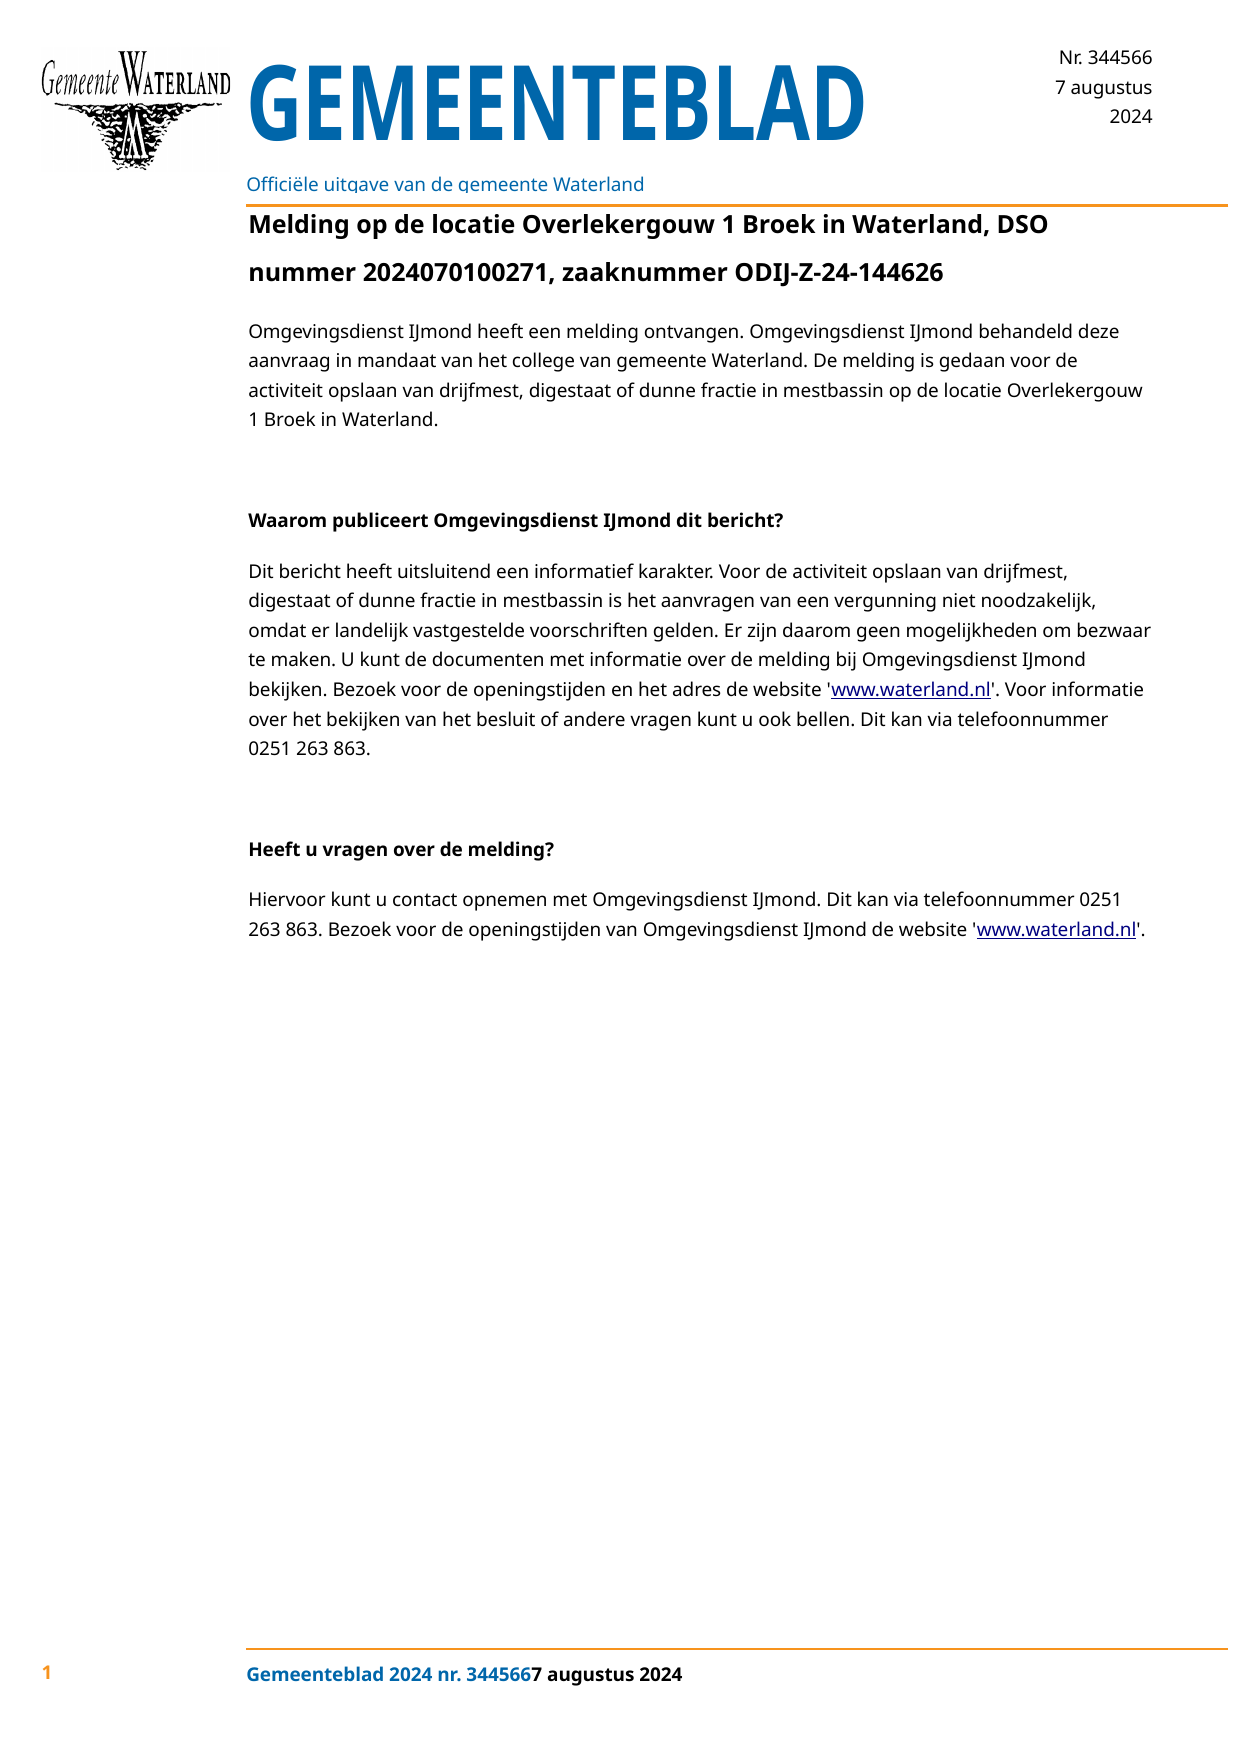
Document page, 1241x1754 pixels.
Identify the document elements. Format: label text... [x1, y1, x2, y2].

text Melding op de locatie Overlekergouw 1 Broek in Waterland, DSO nummer 2024070100271, zaaknummer ODIJ-Z-24-144626 [248, 207, 1152, 288]
text Omgevingsdienst IJmond heeft een melding ontvangen. Omgevingsdienst IJmond behandeld deze aanvraag in mandaat van het college van gemeente Waterland. De melding is gedaan voor de activiteit opslaan van drijfmest, digestaat of dunne fractie in mestbassin op de locatie Overlekergouw 1 Broek in Waterland. [248, 318, 1152, 432]
text Dit bericht heeft uitsluitend een informatief karakter. Voor de activiteit opslaan van drijfmest, digestaat of dunne fractie in mestbassin is het aanvragen van een vergunning niet noodzakelijk, omdat er landelijk vastgestelde voorschriften gelden. Er zijn daarom geen mogelijkheden om bezwaar te maken. U kunt de documenten met informatie over de melding bij Omgevingsdienst IJmond bekijken. Bezoek voor de openingstijden en het adres de website 'www.waterland.nl'. Voor informatie over het bekijken van het besluit of andere vragen kunt u ook bellen. Dit kan via telefoonnummer 0251 263 863. [248, 558, 1152, 761]
picture [41, 47, 231, 172]
text Waarom publiceert Omgevingsdienst IJmond dit bericht? [248, 507, 1152, 533]
text Hiervoor kunt u contact opnemen met Omgevingsdienst IJmond. Dit kan via telefoonnummer 0251 263 863. Bezoek voor de openingstijden van Omgevingsdienst IJmond de website 'www.waterland.nl'. [248, 887, 1152, 942]
text Heeft u vragen over de melding? [248, 836, 1152, 862]
